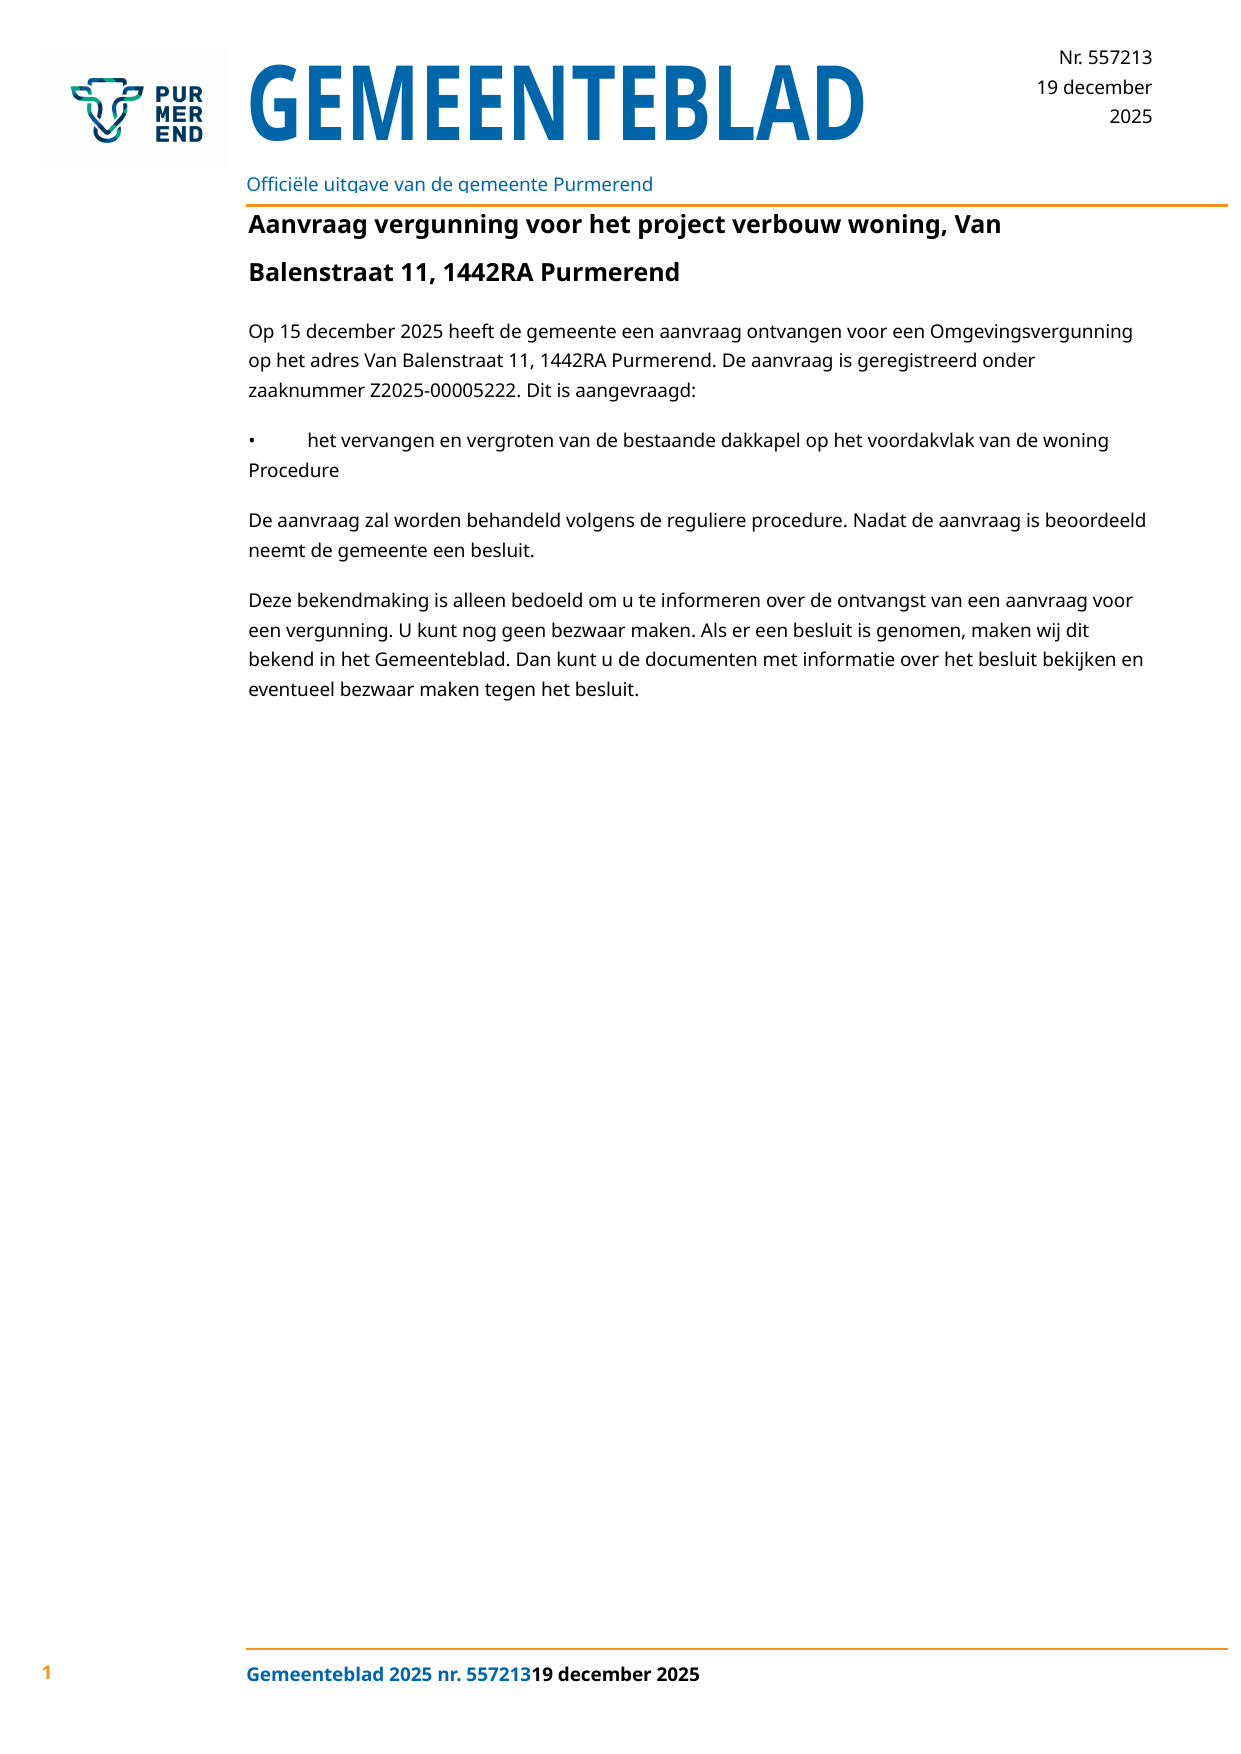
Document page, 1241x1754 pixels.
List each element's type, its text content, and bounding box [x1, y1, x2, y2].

picture [41, 47, 231, 172]
list het vervangen en vergroten van de bestaande dakkapel op het voordakvlak van de woning [248, 427, 1152, 453]
text Procedure [248, 457, 1152, 483]
text Op 15 december 2025 heeft de gemeente een aanvraag ontvangen voor een Omgevingsvergunning op het adres Van Balenstraat 11, 1442RA Purmerend. De aanvraag is geregistreerd onder zaaknummer Z2025-00005222. Dit is aangevraagd: [248, 318, 1152, 403]
text Deze bekendmaking is alleen bedoeld om u te informeren over de ontvangst van een aanvraag voor een vergunning. U kunt nog geen bezwaar maken. Als er een besluit is genomen, maken wij dit bekend in het Gemeenteblad. Dan kunt u de documenten met informatie over het besluit bekijken en eventueel bezwaar maken tegen het besluit. [248, 587, 1152, 702]
text De aanvraag zal worden behandeld volgens de reguliere procedure. Nadat de aanvraag is beoordeeld neemt de gemeente een besluit. [248, 507, 1152, 563]
text Aanvraag vergunning voor het project verbouw woning, Van Balenstraat 11, 1442RA Purmerend [248, 207, 1152, 288]
